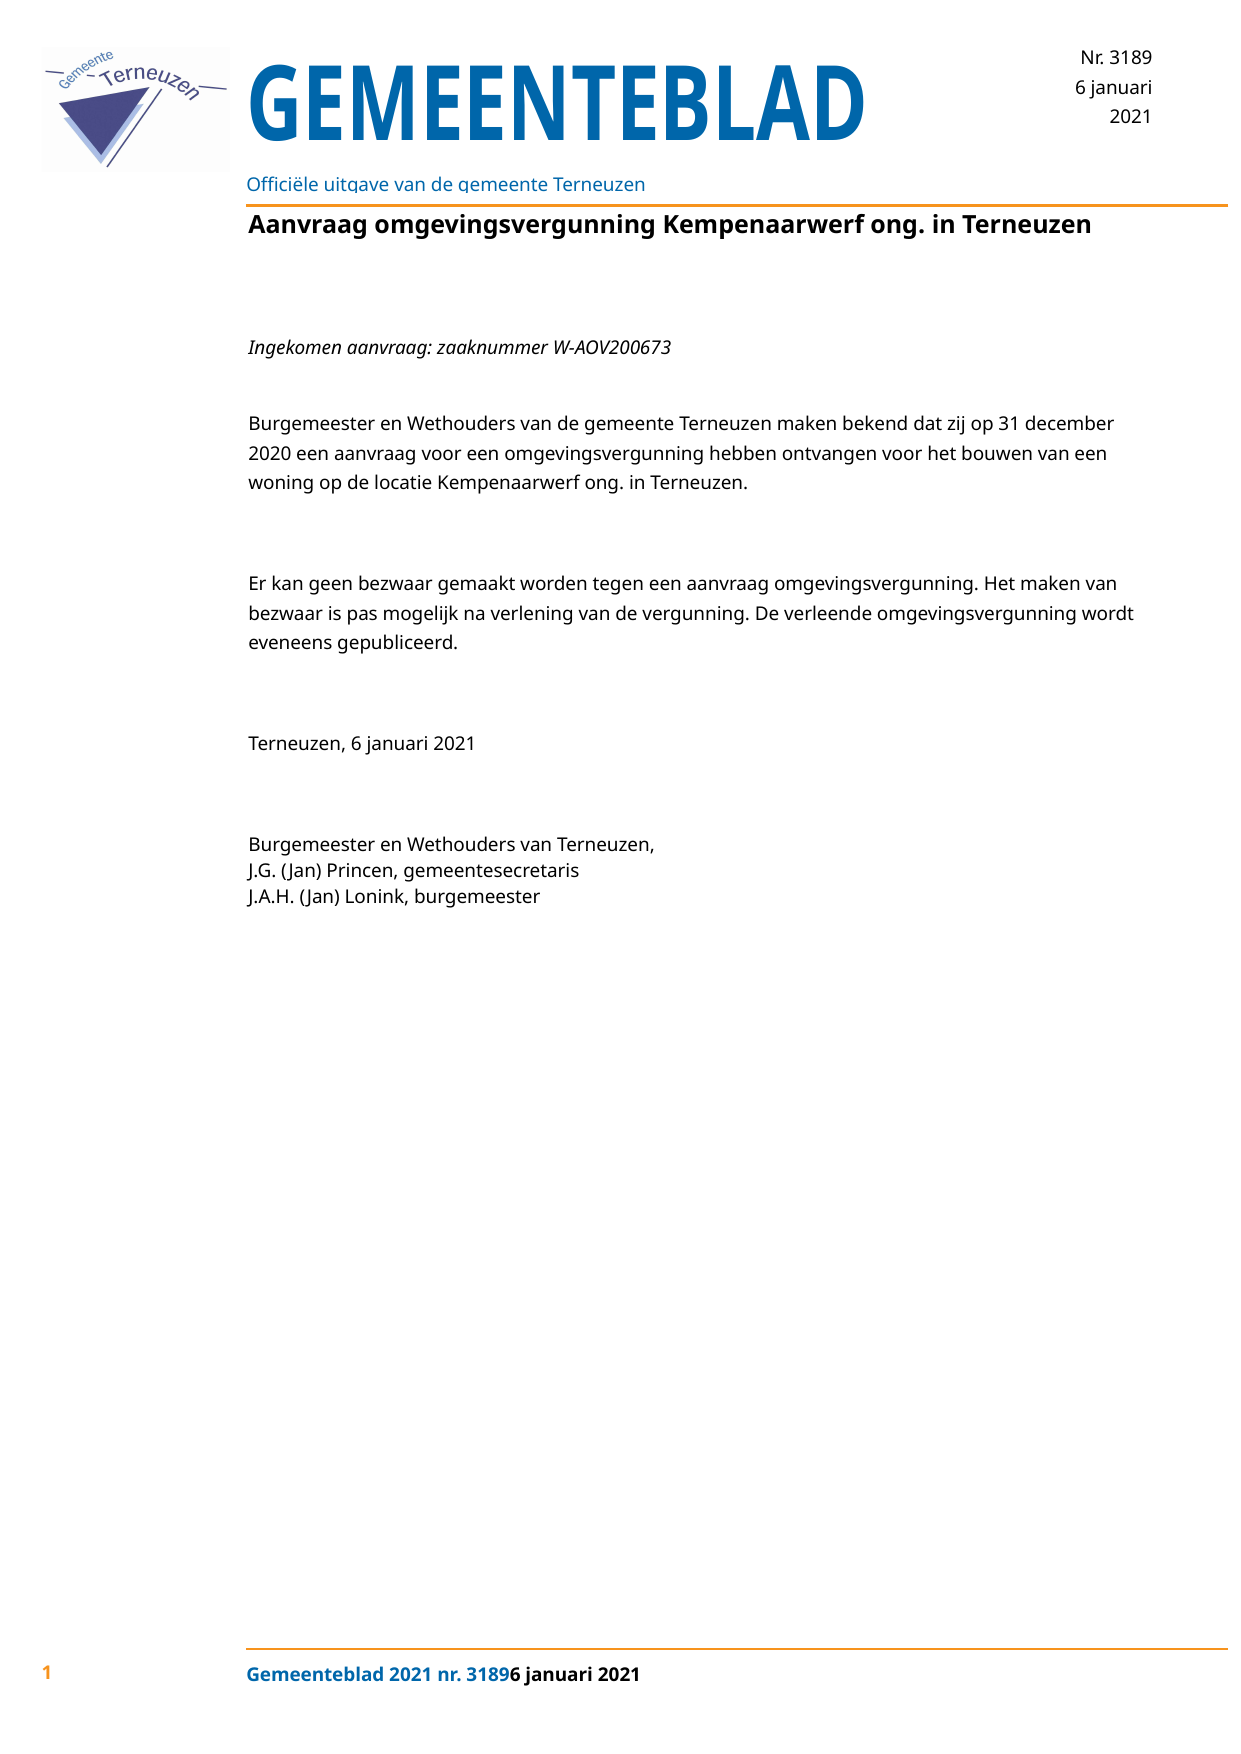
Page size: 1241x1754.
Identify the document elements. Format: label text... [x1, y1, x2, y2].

table_cell [700, 857, 1152, 883]
text Burgemeester en Wethouders van de gemeente Terneuzen maken bekend dat zij op 31 december 2020 een aanvraag voor een omgevingsvergunning hebben ontvangen voor het bouwen van een woning op de locatie Kempenaarwerf ong. in Terneuzen. [248, 410, 1152, 495]
table_cell [248, 909, 700, 934]
table_cell J.G. (Jan) Princen, gemeentesecretaris [248, 857, 700, 883]
table_cell J.A.H. (Jan) Lonink, burgemeester [248, 883, 1152, 908]
table_header Burgemeester en Wethouders van Terneuzen, [248, 831, 1152, 857]
text Ingekomen aanvraag: zaaknummer W-AOV200673 [248, 334, 1152, 360]
table_cell [700, 909, 1152, 934]
picture [41, 47, 231, 172]
text Aanvraag omgevingsvergunning Kempenaarwerf ong. in Terneuzen [248, 207, 1152, 241]
text Terneuzen, 6 januari 2021 [248, 730, 1152, 756]
text Er kan geen bezwaar gemaakt worden tegen een aanvraag omgevingsvergunning. Het maken van bezwaar is pas mogelijk na verlening van de vergunning. De verleende omgevingsvergunning wordt eveneens gepubliceerd. [248, 570, 1152, 655]
